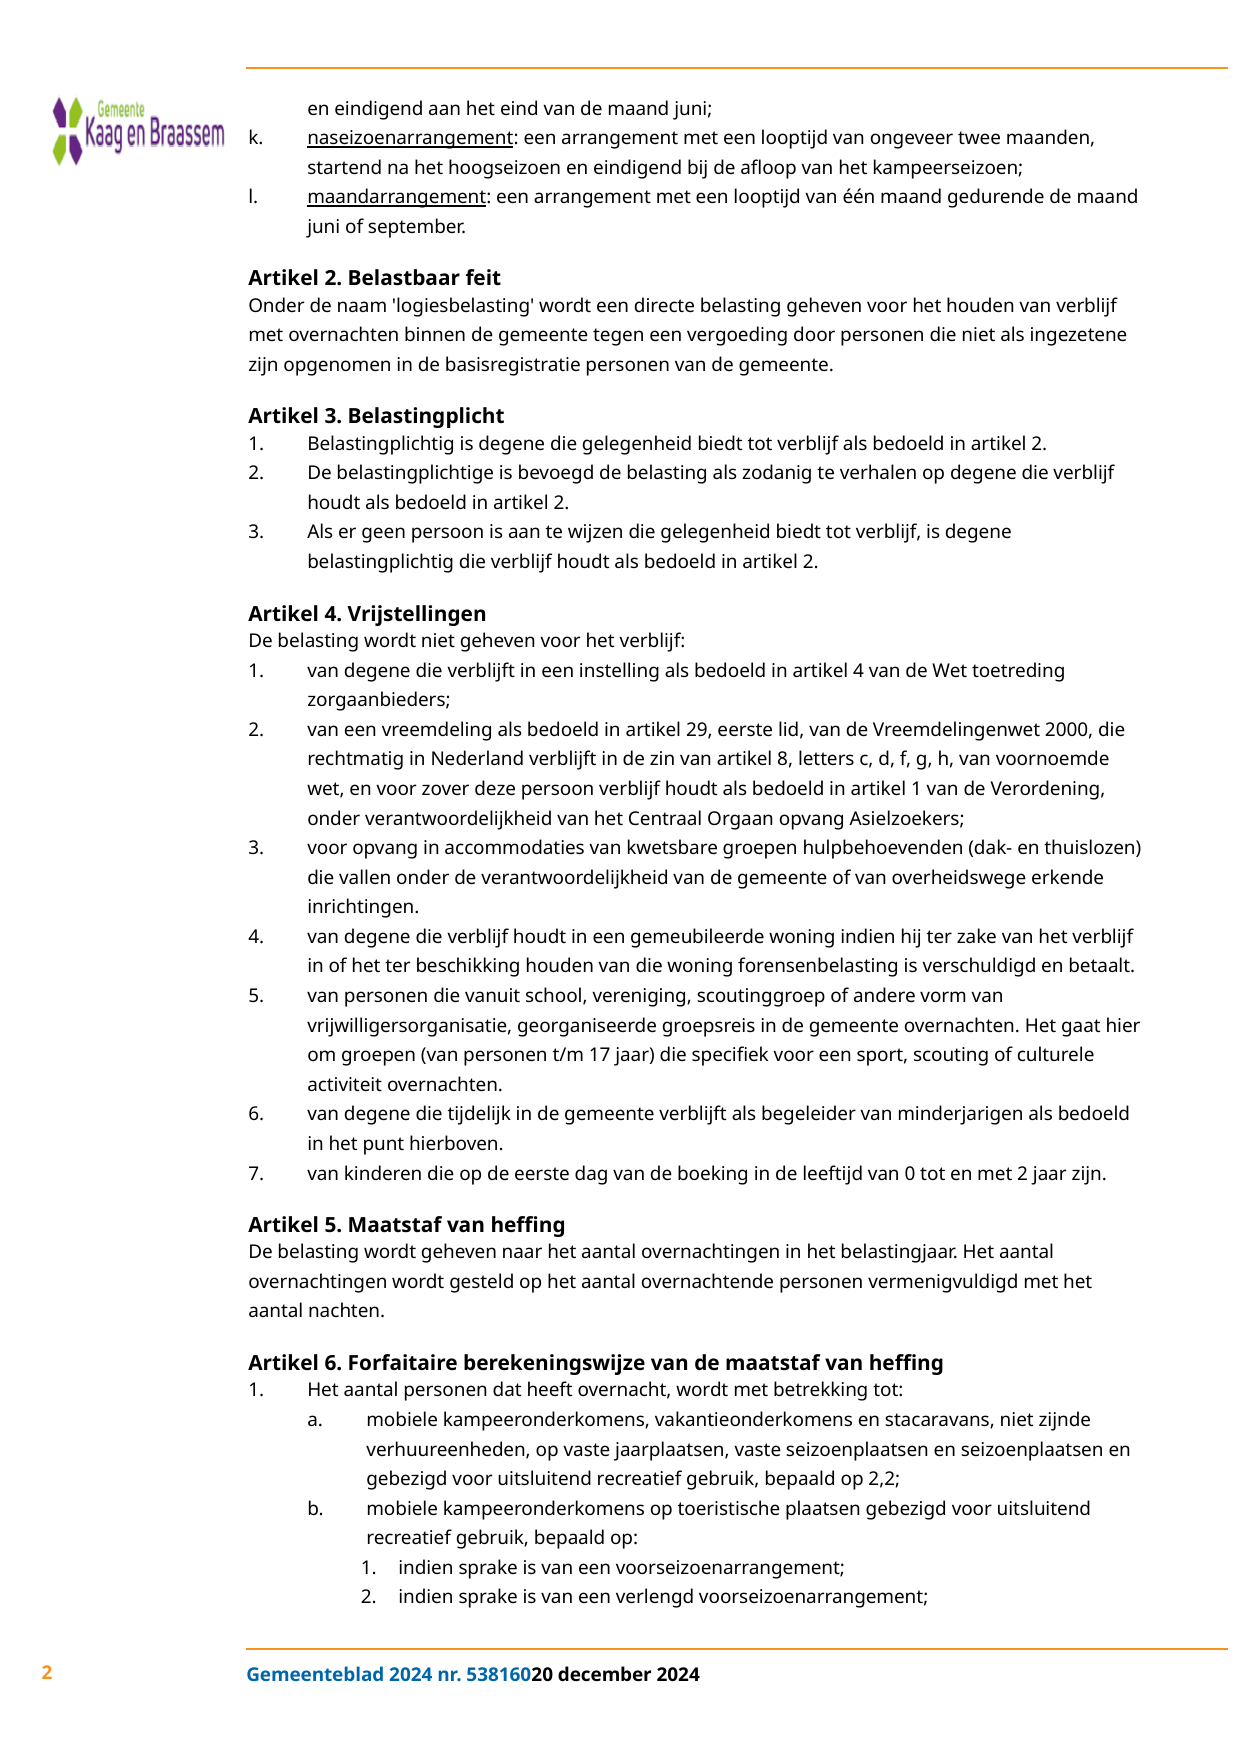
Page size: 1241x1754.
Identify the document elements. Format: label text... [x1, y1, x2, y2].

list en eindigend aan het eind van de maand juni; [248, 95, 1152, 121]
text Onder de naam 'logiesbelasting' wordt een directe belasting geheven voor het houden van verblijf met overnachten binnen de gemeente tegen een vergoeding door personen die niet als ingezetene zijn opgenomen in de basisregistratie personen van de gemeente. [248, 292, 1152, 377]
list De belastingplichtige is bevoegd de belasting als zodanig te verhalen op degene die verblijf houdt als bedoeld in artikel 2. [248, 459, 1152, 515]
list mobiele kampeeronderkomens, vakantieonderkomens en stacaravans, niet zijnde verhuureenheden, op vaste jaarplaatsen, vaste seizoenplaatsen en seizoenplaatsen en gebezigd voor uitsluitend recreatief gebruik, bepaald op 2,2; [307, 1406, 1152, 1491]
list indien sprake is van een voorseizoenarrangement; [361, 1554, 1152, 1580]
text De belasting wordt niet geheven voor het verblijf: [248, 627, 1152, 653]
list van degene die verblijf houdt in een gemeubileerde woning indien hij ter zake van het verblijf in of het ter beschikking houden van die woning forensenbelasting is verschuldigd en betaalt. [248, 923, 1152, 978]
text Artikel 3. Belastingplicht [248, 402, 1152, 430]
list mobiele kampeeronderkomens op toeristische plaatsen gebezigd voor uitsluitend recreatief gebruik, bepaald op: [307, 1495, 1152, 1550]
picture [41, 47, 231, 172]
list van een vreemdeling als bedoeld in artikel 29, eerste lid, van de Vreemdelingenwet 2000, die rechtmatig in Nederland verblijft in de zin van artikel 8, letters c, d, f, g, h, van voornoemde wet, en voor zover deze persoon verblijf houdt als bedoeld in artikel 1 van de Verordening, onder verantwoordelijkheid van het Centraal Orgaan opvang Asielzoekers; [248, 716, 1152, 830]
list voor opvang in accommodaties van kwetsbare groepen hulpbehoevenden (dak- en thuislozen) die vallen onder de verantwoordelijkheid van de gemeente of van overheidswege erkende inrichtingen. [248, 834, 1152, 919]
list van personen die vanuit school, vereniging, scoutinggroep of andere vorm van vrijwilligersorganisatie, georganiseerde groepsreis in de gemeente overnachten. Het gaat hier om groepen (van personen t/m 17 jaar) die specifiek voor een sport, scouting of culturele activiteit overnachten. [248, 982, 1152, 1097]
list maandarrangement: een arrangement met een looptijd van één maand gedurende de maand juni of september. [248, 183, 1152, 239]
list Belastingplichtig is degene die gelegenheid biedt tot verblijf als bedoeld in artikel 2. [248, 430, 1152, 456]
text Artikel 5. Maatstaf van heffing [248, 1210, 1152, 1238]
list van kinderen die op de eerste dag van de boeking in de leeftijd van 0 tot en met 2 jaar zijn. [248, 1160, 1152, 1185]
list indien sprake is van een verlengd voorseizoenarrangement; [361, 1584, 1152, 1609]
text Artikel 2. Belastbaar feit [248, 263, 1152, 292]
list naseizoenarrangement: een arrangement met een looptijd van ongeveer twee maanden, startend na het hoogseizoen en eindigend bij de afloop van het kampeerseizoen; [248, 124, 1152, 180]
list van degene die verblijft in een instelling als bedoeld in artikel 4 van de Wet toetreding zorgaanbieders; [248, 657, 1152, 712]
list Het aantal personen dat heeft overnacht, wordt met betrekking tot: [248, 1377, 1152, 1402]
list Als er geen persoon is aan te wijzen die gelegenheid biedt tot verblijf, is degene belastingplichtig die verblijf houdt als bedoeld in artikel 2. [248, 519, 1152, 574]
list van degene die tijdelijk in de gemeente verblijft als begeleider van minderjarigen als bedoeld in het punt hierboven. [248, 1101, 1152, 1156]
text Artikel 6. Forfaitaire berekeningswijze van de maatstaf van heffing [248, 1348, 1152, 1377]
text Artikel 4. Vrijstellingen [248, 599, 1152, 627]
text De belasting wordt geheven naar het aantal overnachtingen in het belastingjaar. Het aantal overnachtingen wordt gesteld op het aantal overnachtende personen vermenigvuldigd met het aantal nachten. [248, 1238, 1152, 1323]
